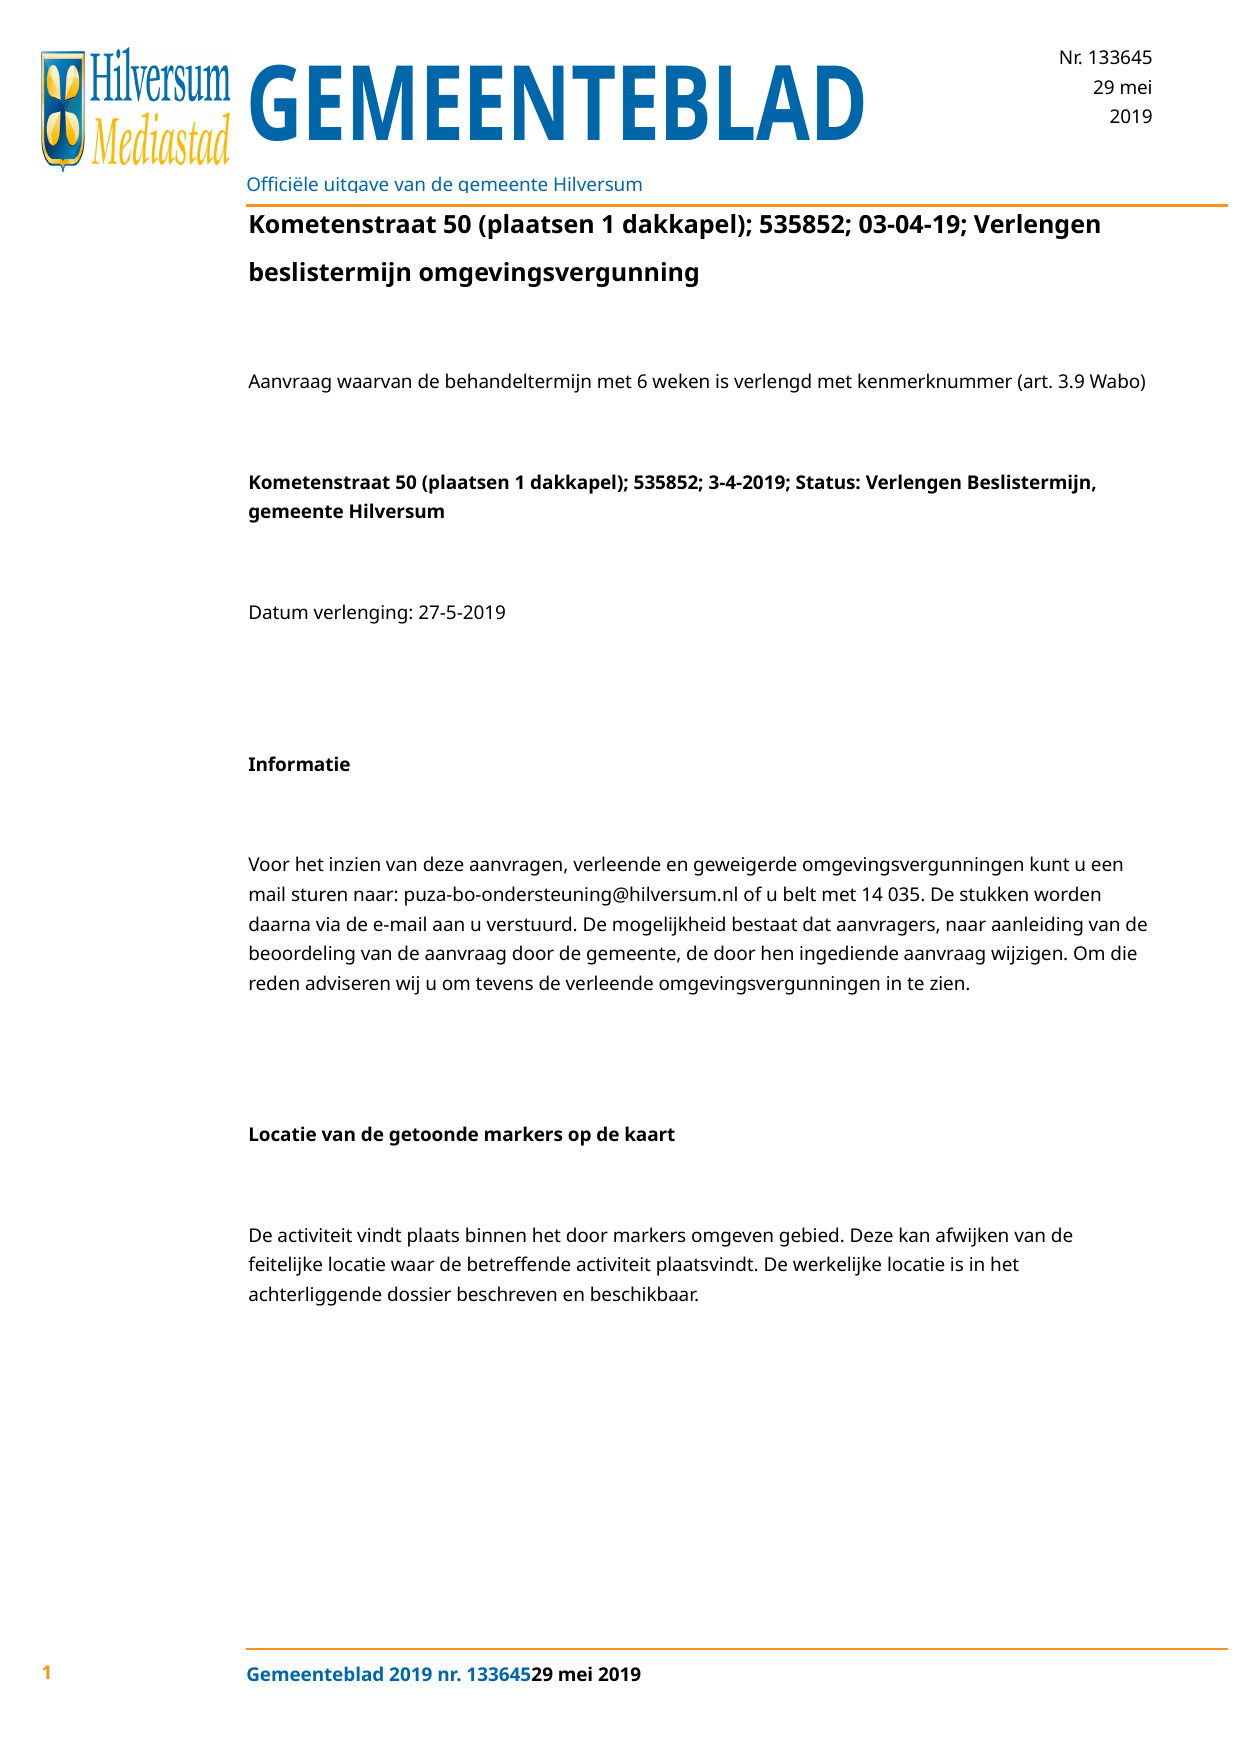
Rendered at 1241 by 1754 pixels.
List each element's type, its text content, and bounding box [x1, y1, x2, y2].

text Kometenstraat 50 (plaatsen 1 dakkapel); 535852; 3-4-2019; Status: Verlengen Beslistermijn, gemeente Hilversum [248, 469, 1152, 524]
text Voor het inzien van deze aanvragen, verleende en geweigerde omgevingsvergunningen kunt u een mail sturen naar: puza-bo-ondersteuning@hilversum.nl of u belt met 14 035. De stukken worden daarna via de e-mail aan u verstuurd. De mogelijkheid bestaat dat aanvragers, naar aanleiding van de beoordeling van de aanvraag door de gemeente, de door hen ingediende aanvraag wijzigen. Om die reden adviseren wij u om tevens de verleende omgevingsvergunningen in te zien. [248, 852, 1152, 996]
text Kometenstraat 50 (plaatsen 1 dakkapel); 535852; 03-04-19; Verlengen beslistermijn omgevingsvergunning [248, 207, 1152, 288]
text De activiteit vindt plaats binnen het door markers omgeven gebied. Deze kan afwijken van de feitelijke locatie waar de betreffende activiteit plaatsvindt. De werkelijke locatie is in het achterliggende dossier beschreven en beschikbaar. [248, 1222, 1152, 1307]
text Datum verlenging: 27-5-2019 [248, 599, 1152, 625]
picture [41, 47, 231, 172]
text Informatie [248, 751, 1152, 777]
text Aanvraag waarvan de behandeltermijn met 6 weken is verlengd met kenmerknummer (art. 3.9 Wabo) [248, 368, 1152, 394]
text Locatie van de getoonde markers op de kaart [248, 1121, 1152, 1147]
